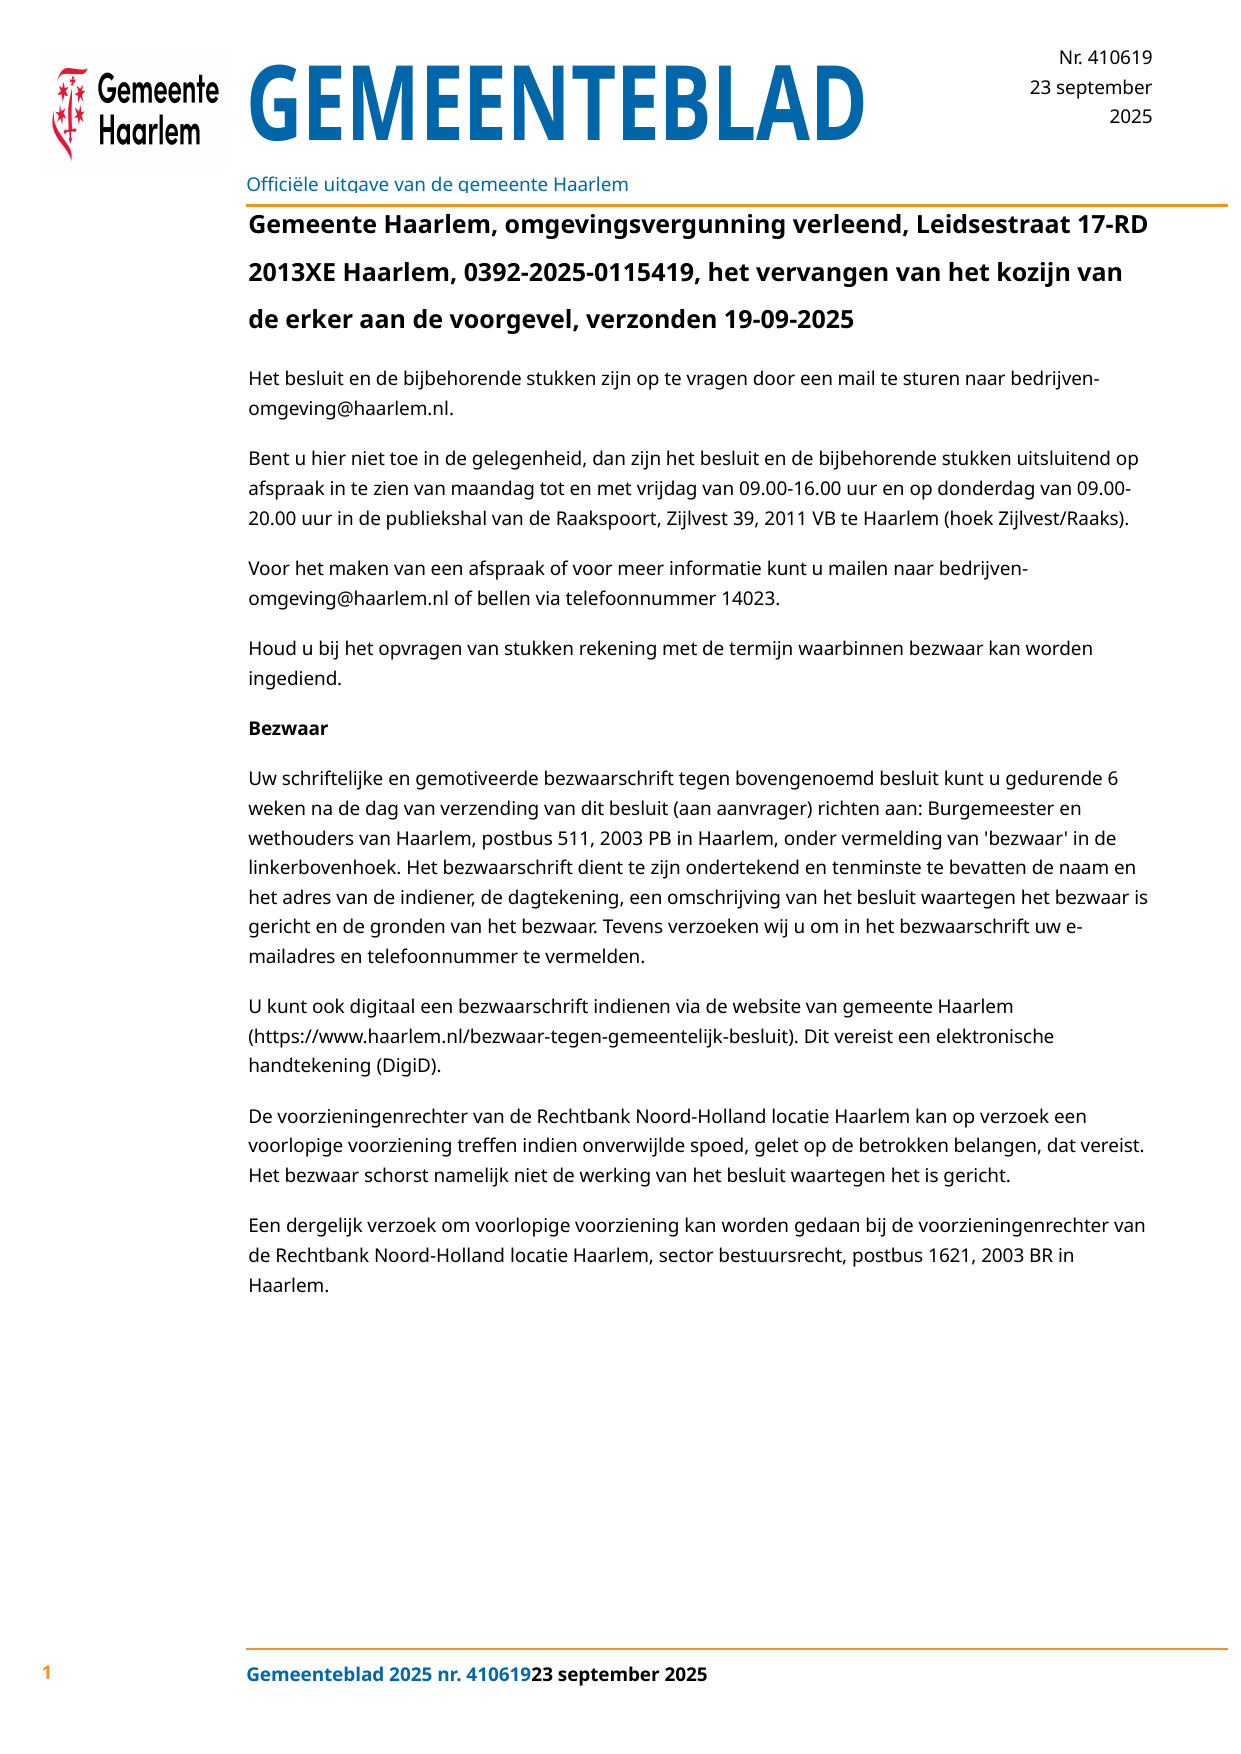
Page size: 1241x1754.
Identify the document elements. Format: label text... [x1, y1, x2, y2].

text De voorzieningenrechter van de Rechtbank Noord-Holland locatie Haarlem kan op verzoek een voorlopige voorziening treffen indien onverwijlde spoed, gelet op de betrokken belangen, dat vereist. Het bezwaar schorst namelijk niet de werking van het besluit waartegen het is gericht. [248, 1103, 1152, 1188]
text Voor het maken van een afspraak of voor meer informatie kunt u mailen naar bedrijven-omgeving@haarlem.nl of bellen via telefoonnummer 14023. [248, 555, 1152, 610]
text Bent u hier niet toe in de gelegenheid, dan zijn het besluit en de bijbehorende stukken uitsluitend op afspraak in te zien van maandag tot en met vrijdag van 09.00-16.00 uur en op donderdag van 09.00-20.00 uur in de publiekshal van de Raakspoort, Zijlvest 39, 2011 VB te Haarlem (hoek Zijlvest/Raaks). [248, 446, 1152, 530]
text Uw schriftelijke en gemotiveerde bezwaarschrift tegen bovengenoemd besluit kunt u gedurende 6 weken na de dag van verzending van dit besluit (aan aanvrager) richten aan: Burgemeester en wethouders van Haarlem, postbus 511, 2003 PB in Haarlem, onder vermelding van 'bezwaar' in de linkerbovenhoek. Het bezwaarschrift dient te zijn ondertekend en tenminste te bevatten de naam en het adres van de indiener, de dagtekening, een omschrijving van het besluit waartegen het bezwaar is gericht en de gronden van het bezwaar. Tevens verzoeken wij u om in het bezwaarschrift uw e-mailadres en telefoonnummer te vermelden. [248, 766, 1152, 969]
text Het besluit en de bijbehorende stukken zijn op te vragen door een mail te sturen naar bedrijven-omgeving@haarlem.nl. [248, 366, 1152, 421]
text Houd u bij het opvragen van stukken rekening met de termijn waarbinnen bezwaar kan worden ingediend. [248, 635, 1152, 690]
text Bezwaar [248, 715, 1152, 741]
text Gemeente Haarlem, omgevingsvergunning verleend, Leidsestraat 17-RD 2013XE Haarlem, 0392-2025-0115419, het vervangen van het kozijn van de erker aan de voorgevel, verzonden 19-09-2025 [248, 207, 1152, 336]
picture [41, 47, 231, 172]
text U kunt ook digitaal een bezwaarschrift indienen via de website van gemeente Haarlem (https://www.haarlem.nl/bezwaar-tegen-gemeentelijk-besluit). Dit vereist een elektronische handtekening (DigiD). [248, 993, 1152, 1078]
text Een dergelijk verzoek om voorlopige voorziening kan worden gedaan bij de voorzieningenrechter van de Rechtbank Noord-Holland locatie Haarlem, sector bestuursrecht, postbus 1621, 2003 BR in Haarlem. [248, 1213, 1152, 1297]
